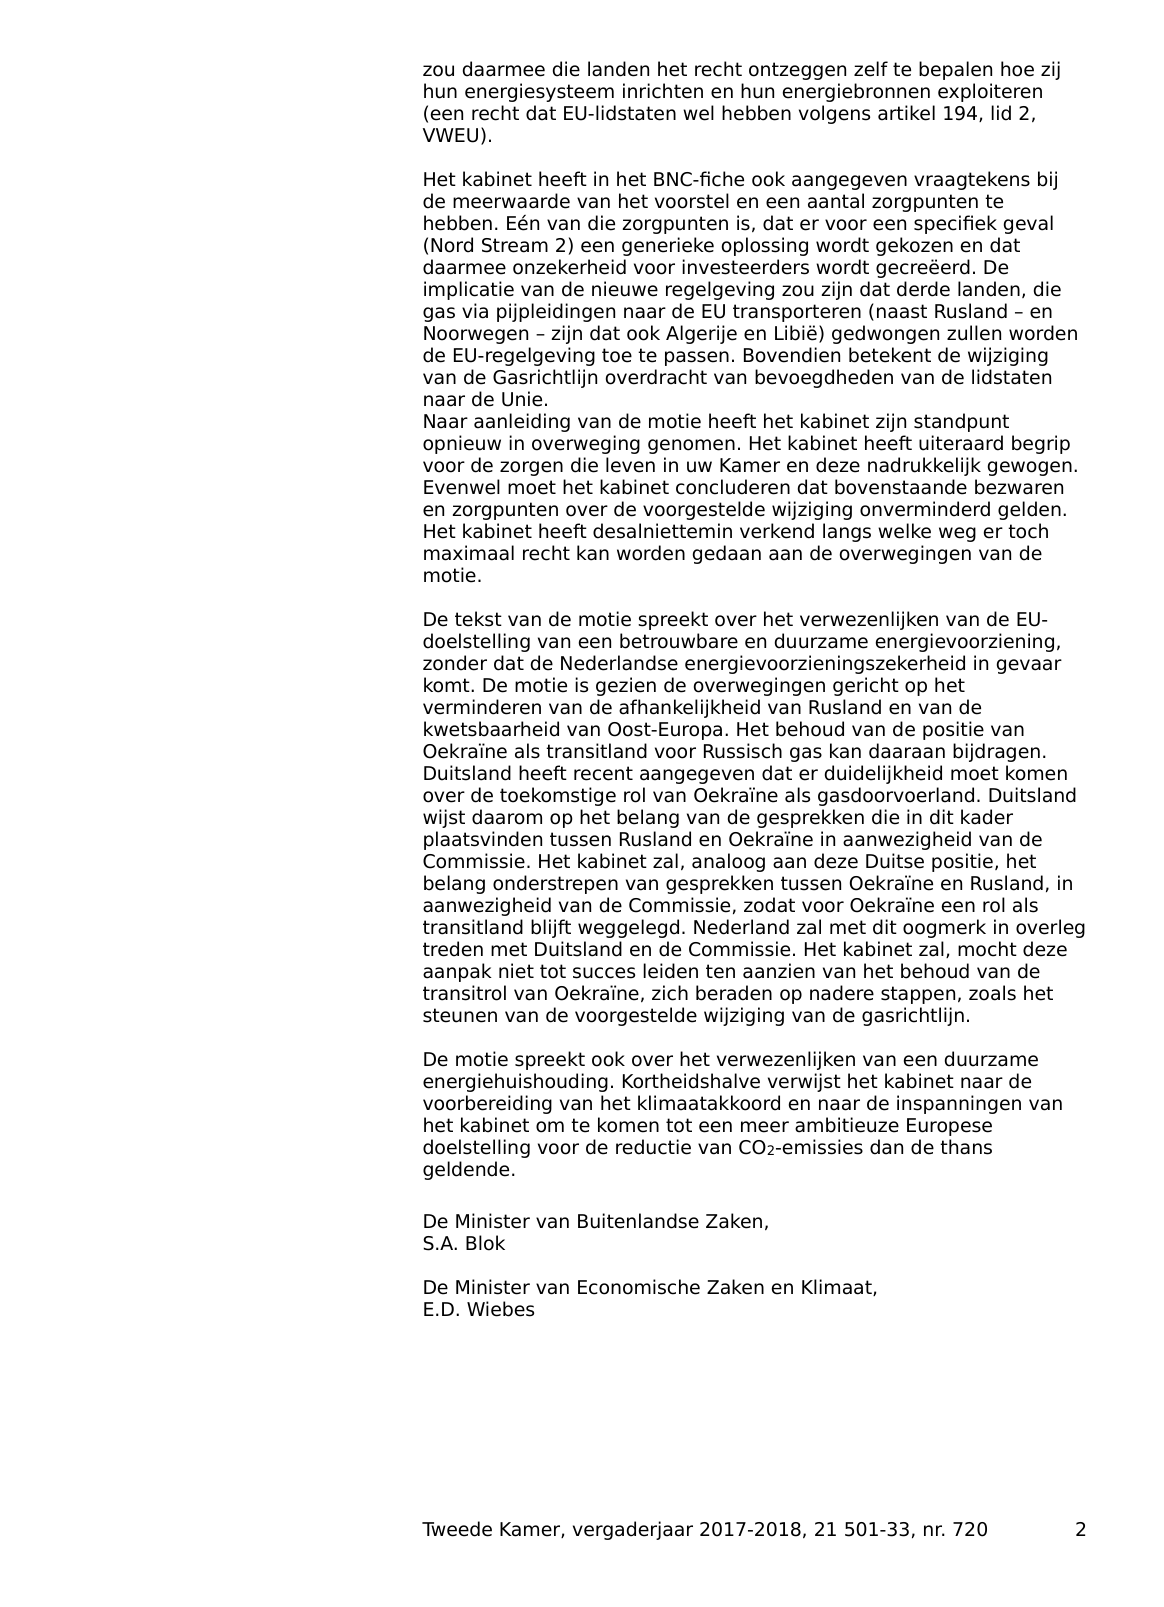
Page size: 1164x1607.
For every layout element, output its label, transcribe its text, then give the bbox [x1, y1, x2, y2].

text De tekst van de motie spreekt over het verwezenlijken van de EU-doelstelling van een betrouwbare en duurzame energievoorziening, zonder dat de Nederlandse energievoorzieningszekerheid in gevaar komt. De motie is gezien de overwegingen gericht op het verminderen van de afhankelijkheid van Rusland en van de kwetsbaarheid van Oost-Europa. Het behoud van de positie van Oekraïne als transitland voor Russisch gas kan daaraan bijdragen. Duitsland heeft recent aangegeven dat er duidelijkheid moet komen over de toekomstige rol van Oekraïne als gasdoorvoerland. Duitsland wijst daarom op het belang van de gesprekken die in dit kader plaatsvinden tussen Rusland en Oekraïne in aanwezigheid van de Commissie. Het kabinet zal, analoog aan deze Duitse positie, het belang onderstrepen van gesprekken tussen Oekraïne en Rusland, in aanwezigheid van de Commissie, zodat voor Oekraïne een rol als transitland blijft weggelegd. Nederland zal met dit oogmerk in overleg treden met Duitsland en de Commissie. Het kabinet zal, mocht deze aanpak niet tot succes leiden ten aanzien van het behoud van de transitrol van Oekraïne, zich beraden op nadere stappen, zoals het steunen van de voorgestelde wijziging van de gasrichtlijn. [422, 609, 1087, 1027]
text De Minister van Buitenlandse Zaken, S.A. Blok [422, 1211, 1087, 1254]
text De Minister van Economische Zaken en Klimaat, E.D. Wiebes [422, 1277, 1087, 1321]
text Het kabinet heeft in het BNC-fiche ook aangegeven vraagtekens bij de meerwaarde van het voorstel en een aantal zorgpunten te hebben. Eén van die zorgpunten is, dat er voor een specifiek geval (Nord Stream 2) een generieke oplossing wordt gekozen en dat daarmee onzekerheid voor investeerders wordt gecreëerd. De implicatie van de nieuwe regelgeving zou zijn dat derde landen, die gas via pijpleidingen naar de EU transporteren (naast Rusland – en Noorwegen – zijn dat ook Algerije en Libië) gedwongen zullen worden de EU-regelgeving toe te passen. Bovendien betekent de wijziging van de Gasrichtlijn overdracht van bevoegdheden van de lidstaten naar de Unie. [422, 169, 1087, 411]
text De motie spreekt ook over het verwezenlijken van een duurzame energiehuishouding. Kortheidshalve verwijst het kabinet naar de voorbereiding van het klimaatakkoord en naar de inspanningen van het kabinet om te komen tot een meer ambitieuze Europese doelstelling voor de reductie van CO2-emissies dan de thans geldende. [422, 1049, 1087, 1181]
text zou daarmee die landen het recht ontzeggen zelf te bepalen hoe zij hun energiesysteem inrichten en hun energiebronnen exploiteren (een recht dat EU-lidstaten wel hebben volgens artikel 194, lid 2, VWEU). [422, 59, 1087, 147]
text Naar aanleiding van de motie heeft het kabinet zijn standpunt opnieuw in overweging genomen. Het kabinet heeft uiteraard begrip voor de zorgen die leven in uw Kamer en deze nadrukkelijk gewogen. Evenwel moet het kabinet concluderen dat bovenstaande bezwaren en zorgpunten over de voorgestelde wijziging onverminderd gelden. Het kabinet heeft desalniettemin verkend langs welke weg er toch maximaal recht kan worden gedaan aan de overwegingen van de motie. [422, 411, 1087, 587]
